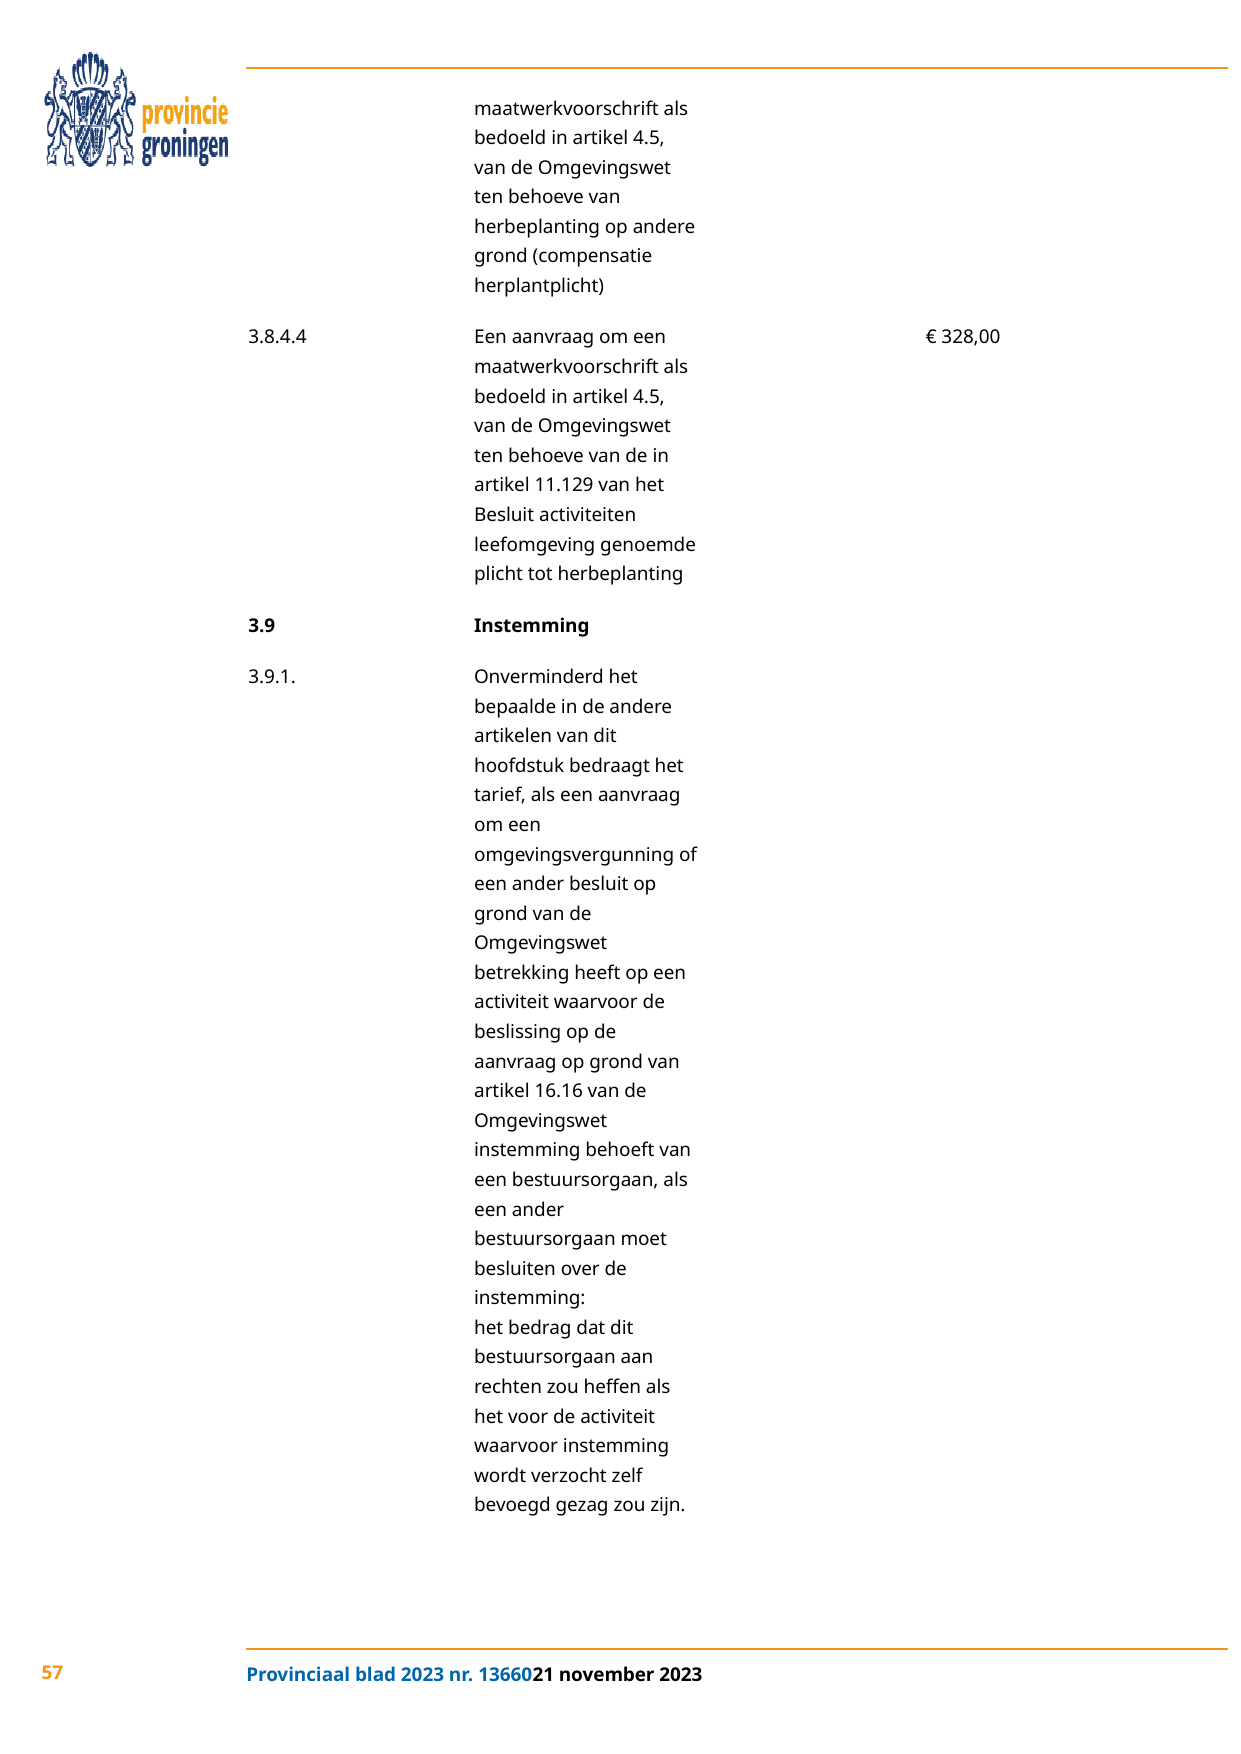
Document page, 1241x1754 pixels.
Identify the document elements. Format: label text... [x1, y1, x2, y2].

picture [41, 47, 231, 172]
table_cell [474, 1518, 700, 1543]
table_cell [700, 663, 926, 1517]
table_cell [700, 586, 926, 612]
table_cell [926, 586, 1152, 612]
table_cell 3.9.1. [248, 663, 474, 1517]
table_cell [474, 586, 700, 612]
table_cell Instemming [474, 612, 700, 638]
table_cell [248, 638, 474, 663]
table_cell [926, 612, 1152, 638]
table_cell [474, 638, 700, 663]
table_cell [700, 1518, 926, 1543]
table_cell [248, 95, 474, 298]
table_cell [700, 324, 926, 586]
table_cell [700, 638, 926, 663]
table_cell maatwerkvoorschrift als bedoeld in artikel 4.5, van de Omgevingswet ten behoeve van herbeplanting op andere grond (compensatie herplantplicht) [474, 95, 700, 298]
table_cell [926, 663, 1152, 1517]
table_cell € 328,00 [926, 324, 1152, 586]
table_cell [248, 1518, 474, 1543]
table_cell 3.9 [248, 612, 474, 638]
table_cell [926, 298, 1152, 324]
table_cell [700, 612, 926, 638]
table_cell [926, 1518, 1152, 1543]
table_cell Een aanvraag om een maatwerkvoorschrift als bedoeld in artikel 4.5, van de Omgevingswet ten behoeve van de in artikel 11.129 van het Besluit activiteiten leefomgeving genoemde plicht tot herbeplanting [474, 324, 700, 586]
table_cell [700, 298, 926, 324]
table_cell 3.8.4.4 [248, 324, 474, 586]
table_cell [248, 298, 474, 324]
table_cell [248, 586, 474, 612]
table_cell [926, 638, 1152, 663]
table_cell [700, 95, 926, 298]
table_cell Onverminderd het bepaalde in de andere artikelen van dit hoofdstuk bedraagt het tarief, als een aanvraag om een omgevingsvergunning of een ander besluit op grond van de Omgevingswet betrekking heeft op een activiteit waarvoor de beslissing op de aanvraag op grond van artikel 16.16 van de Omgevingswet instemming behoeft van een bestuursorgaan, als een ander bestuursorgaan moet besluiten over de instemming: het bedrag dat dit bestuursorgaan aan rechten zou heffen als het voor de activiteit waarvoor instemming wordt verzocht zelf bevoegd gezag zou zijn. [474, 663, 700, 1517]
table_cell [474, 298, 700, 324]
table_cell [926, 95, 1152, 298]
